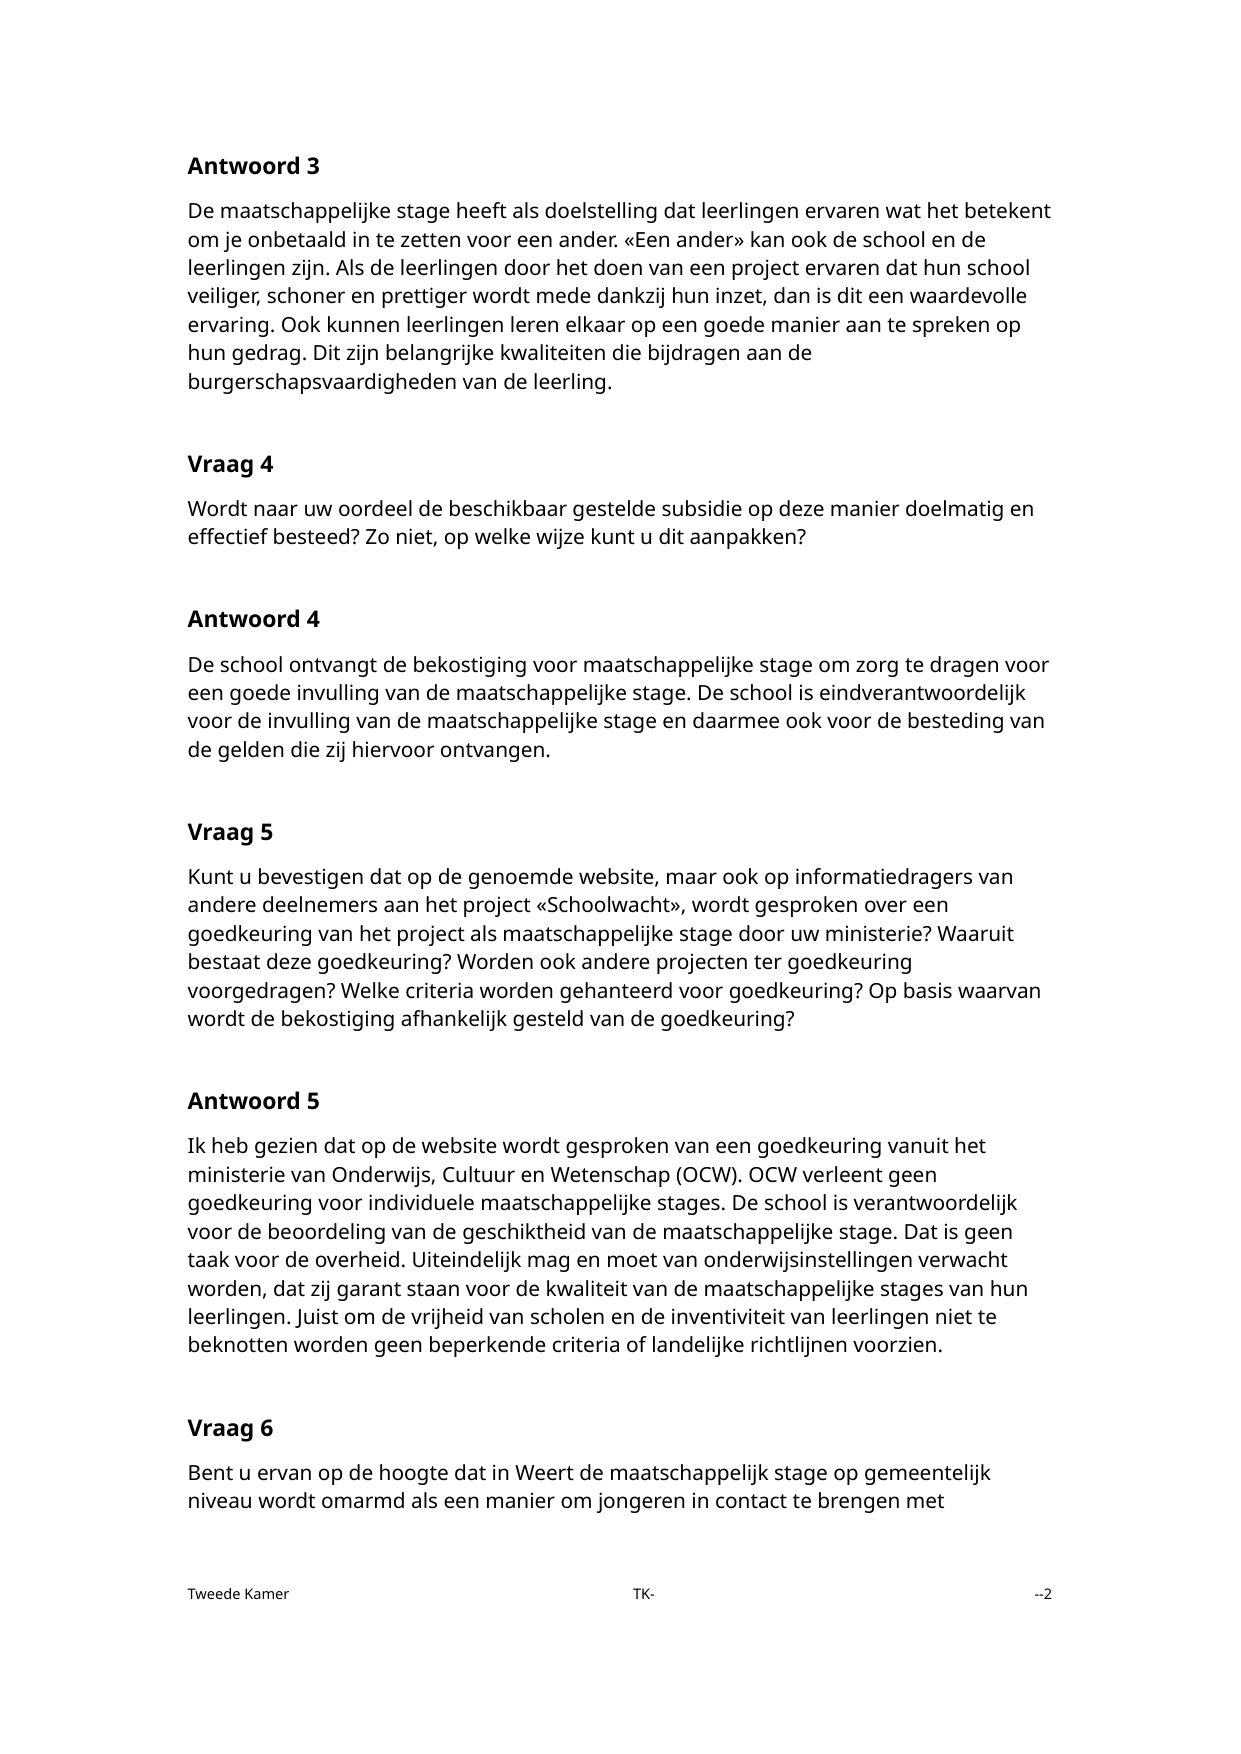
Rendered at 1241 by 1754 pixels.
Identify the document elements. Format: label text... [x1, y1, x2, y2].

text Ik heb gezien dat op de website wordt gesproken van een goedkeuring vanuit het ministerie van Onderwijs, Cultuur en Wetenschap (OCW). OCW verleent geen goedkeuring voor individuele maatschappelijke stages. De school is verantwoordelijk voor de beoordeling van de geschiktheid van de maatschappelijke stage. Dat is geen taak voor de overheid. Uiteindelijk mag en moet van onderwijsinstellingen verwacht worden, dat zij garant staan voor de kwaliteit van de maatschappelijke stages van hun leerlingen. Juist om de vrijheid van scholen en de inventiviteit van leerlingen niet te beknotten worden geen beperkende criteria of landelijke richtlijnen voorzien. [187, 1132, 1053, 1359]
text Kunt u bevestigen dat op de genoemde website, maar ook op informatiedragers van andere deelnemers aan het project «Schoolwacht», wordt gesproken over een goedkeuring van het project als maatschappelijke stage door uw ministerie? Waaruit bestaat deze goedkeuring? Worden ook andere projecten ter goedkeuring voorgedragen? Welke criteria worden gehanteerd voor goedkeuring? Op basis waarvan wordt de bekostiging afhankelijk gesteld van de goedkeuring? [187, 862, 1053, 1033]
subtitle Vraag 5 [187, 816, 1053, 847]
text De school ontvangt de bekostiging voor maatschappelijke stage om zorg te dragen voor een goede invulling van de maatschappelijke stage. De school is eindverantwoordelijk voor de invulling van de maatschappelijke stage en daarmee ook voor de besteding van de gelden die zij hiervoor ontvangen. [187, 650, 1053, 763]
subtitle Vraag 6 [187, 1412, 1053, 1443]
subtitle Vraag 4 [187, 448, 1053, 479]
text Bent u ervan op de hoogte dat in Weert de maatschappelijk stage op gemeentelijk niveau wordt omarmd als een manier om jongeren in contact te brengen met [187, 1458, 1053, 1515]
subtitle Antwoord 5 [187, 1085, 1053, 1117]
text Wordt naar uw oordeel de beschikbaar gestelde subsidie op deze manier doelmatig en effectief besteed? Zo niet, op welke wijze kunt u dit aanpakken? [187, 494, 1053, 551]
subtitle Antwoord 4 [187, 603, 1053, 635]
subtitle Antwoord 3 [187, 150, 1053, 181]
text De maatschappelijke stage heeft als doelstelling dat leerlingen ervaren wat het betekent om je onbetaald in te zetten voor een ander. «Een ander» kan ook de school en de leerlingen zijn. Als de leerlingen door het doen van een project ervaren dat hun school veiliger, schoner en prettiger wordt mede dankzij hun inzet, dan is dit een waardevolle ervaring. Ook kunnen leerlingen leren elkaar op een goede manier aan te spreken op hun gedrag. Dit zijn belangrijke kwaliteiten die bijdragen aan de burgerschapsvaardigheden van de leerling. [187, 196, 1053, 395]
